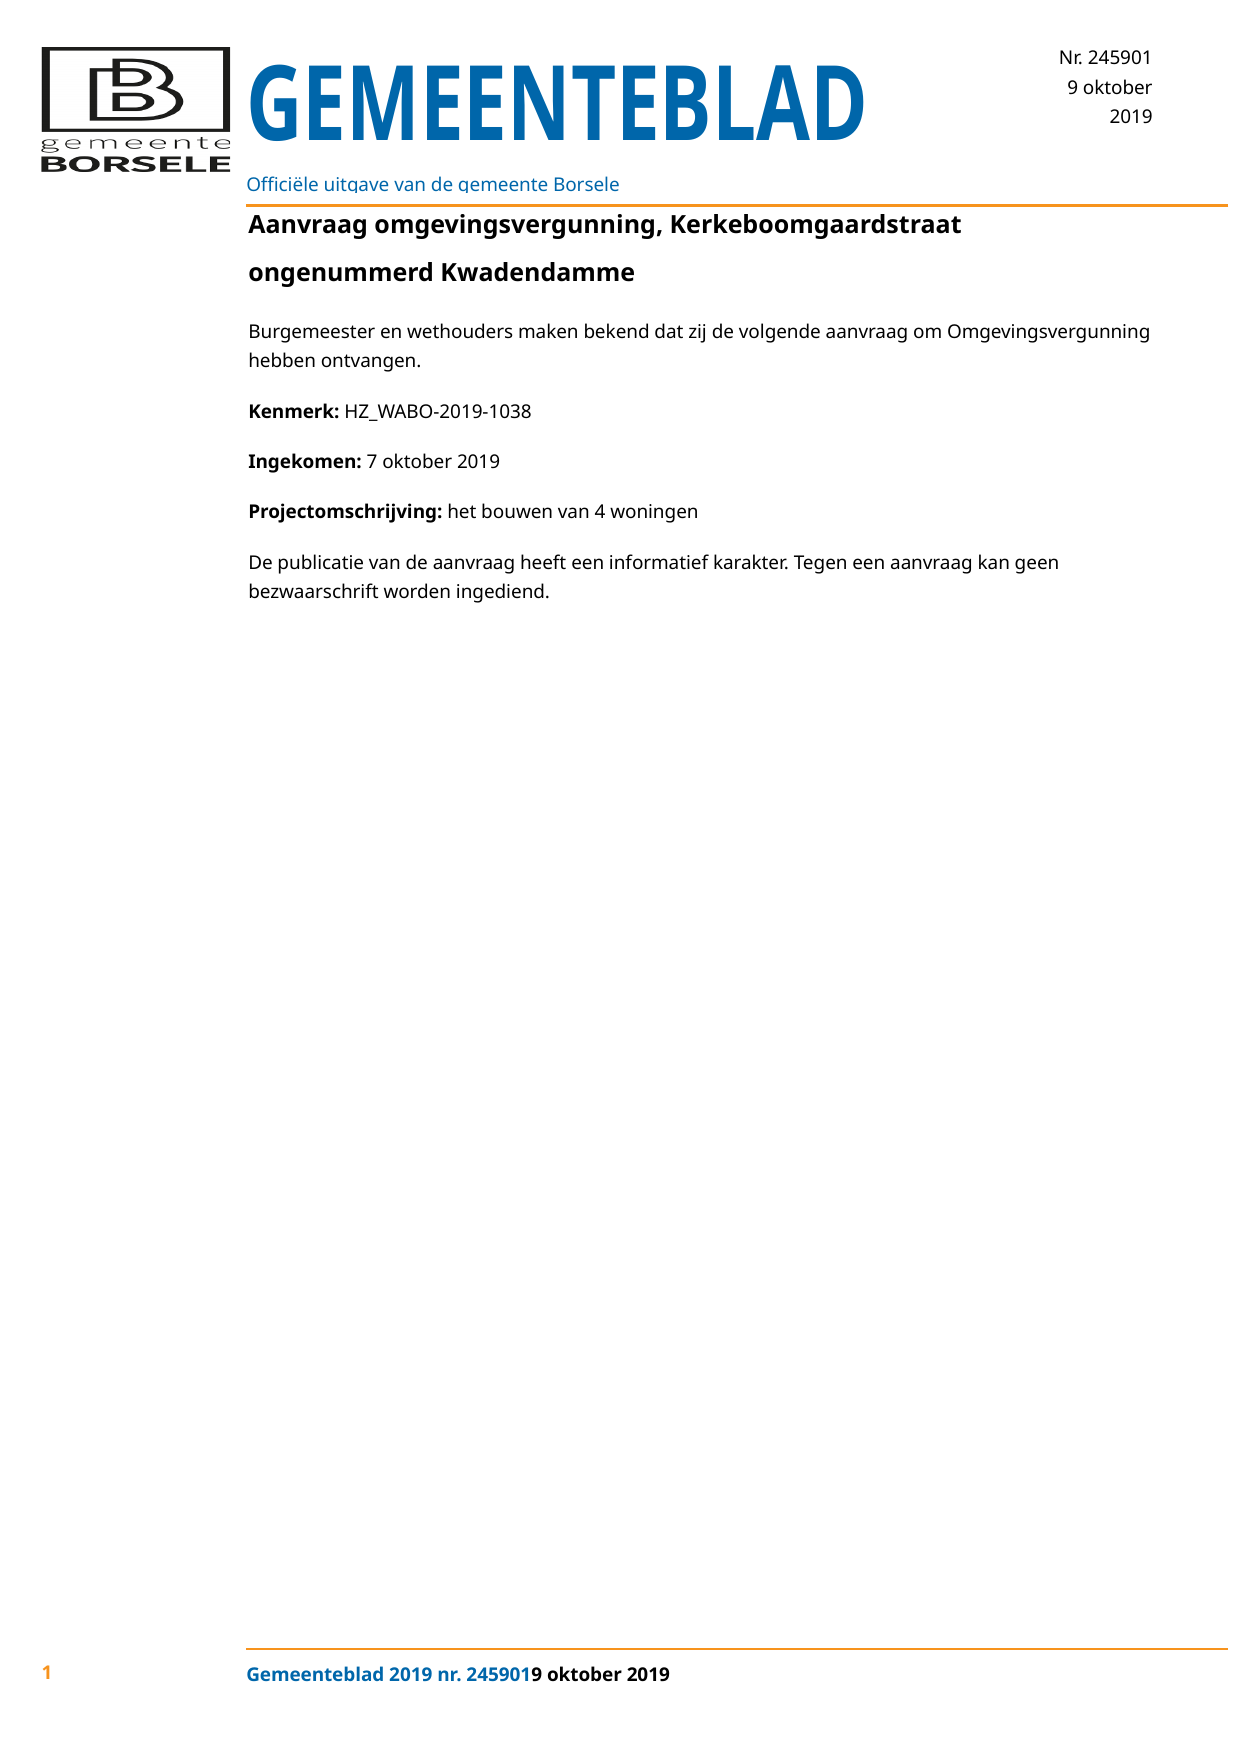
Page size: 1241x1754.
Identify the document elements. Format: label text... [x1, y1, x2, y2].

text Ingekomen: 7 oktober 2019 [248, 448, 1152, 474]
text Projectomschrijving: het bouwen van 4 woningen [248, 499, 1152, 524]
text Aanvraag omgevingsvergunning, Kerkeboomgaardstraat ongenummerd Kwadendamme [248, 207, 1152, 288]
picture [41, 47, 231, 172]
text Kenmerk: HZ_WABO-2019-1038 [248, 398, 1152, 424]
text Burgemeester en wethouders maken bekend dat zij de volgende aanvraag om Omgevingsvergunning hebben ontvangen. [248, 318, 1152, 373]
text De publicatie van de aanvraag heeft een informatief karakter. Tegen een aanvraag kan geen bezwaarschrift worden ingediend. [248, 549, 1152, 604]
